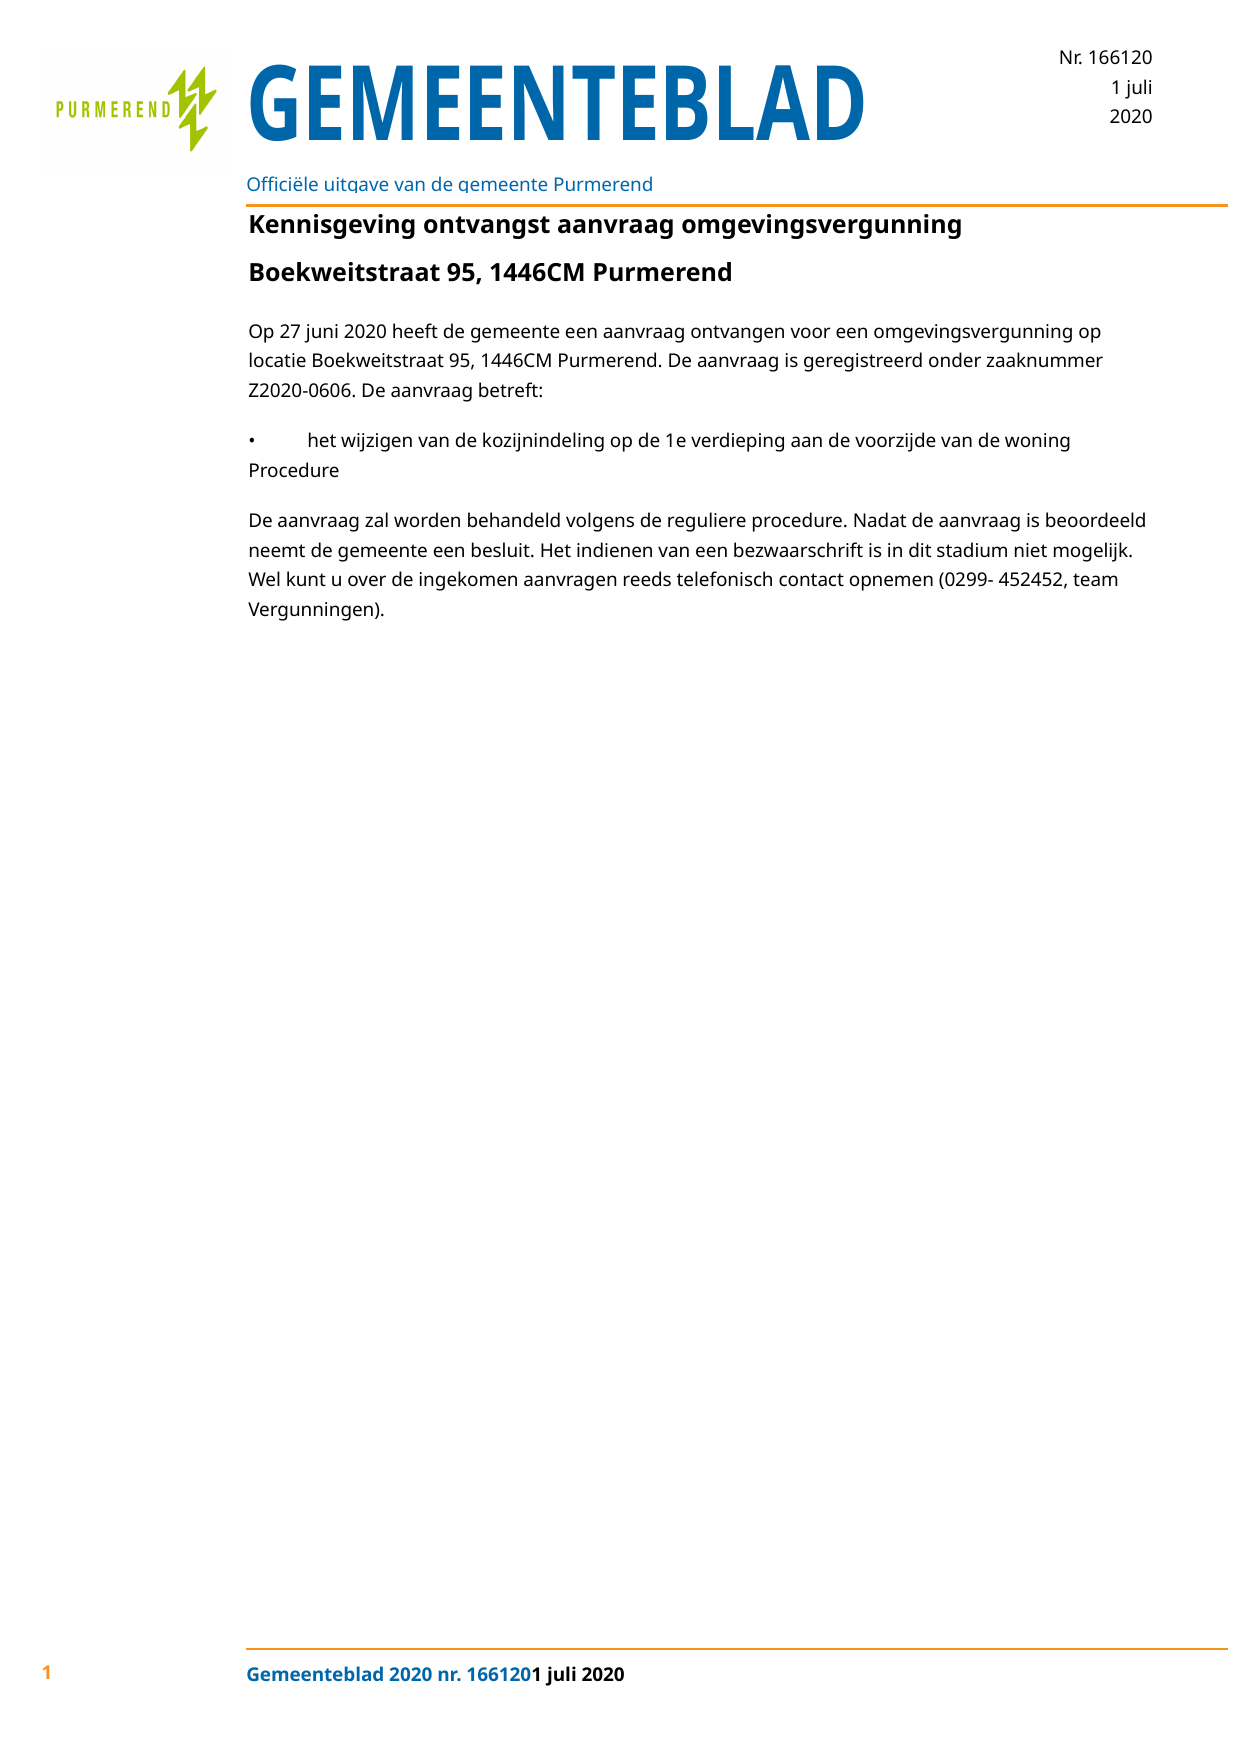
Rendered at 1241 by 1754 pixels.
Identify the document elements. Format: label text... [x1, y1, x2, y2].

text Procedure [248, 457, 1152, 483]
picture [41, 47, 231, 172]
text Op 27 juni 2020 heeft de gemeente een aanvraag ontvangen voor een omgevingsvergunning op locatie Boekweitstraat 95, 1446CM Purmerend. De aanvraag is geregistreerd onder zaaknummer Z2020-0606. De aanvraag betreft: [248, 318, 1152, 403]
list het wijzigen van de kozijnindeling op de 1e verdieping aan de voorzijde van de woning [248, 427, 1152, 453]
text Kennisgeving ontvangst aanvraag omgevingsvergunning Boekweitstraat 95, 1446CM Purmerend [248, 207, 1152, 288]
text De aanvraag zal worden behandeld volgens de reguliere procedure. Nadat de aanvraag is beoordeeld neemt de gemeente een besluit. Het indienen van een bezwaarschrift is in dit stadium niet mogelijk. Wel kunt u over de ingekomen aanvragen reeds telefonisch contact opnemen (0299- 452452, team Vergunningen). [248, 507, 1152, 622]
